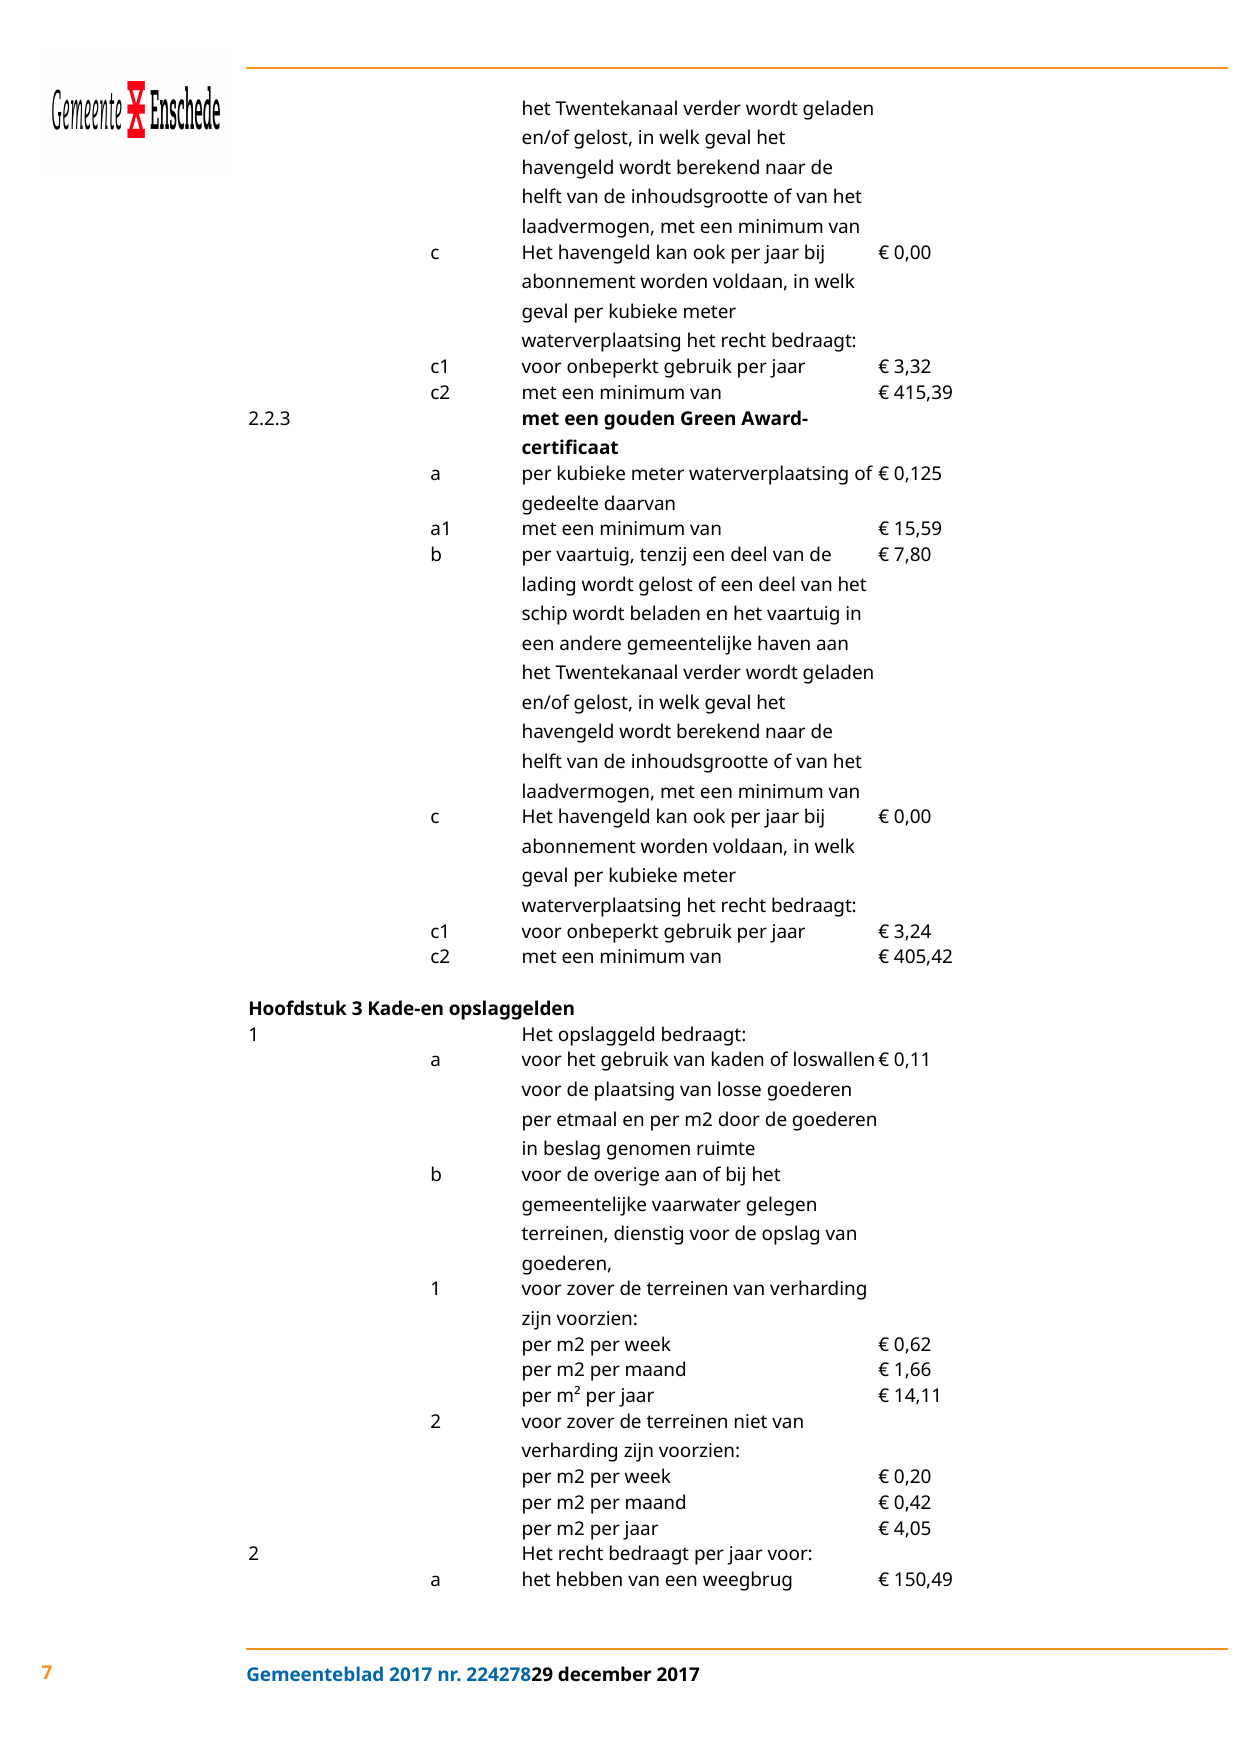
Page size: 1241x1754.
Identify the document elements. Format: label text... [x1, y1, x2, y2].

table_cell Het havengeld kan ook per jaar bij abonnement worden voldaan, in welk geval per kubieke meter waterverplaatsing het recht bedraagt: [521, 239, 878, 353]
table_cell a [430, 460, 521, 515]
table_cell per kubieke meter waterverplaatsing of gedeelte daarvan [521, 460, 878, 515]
table_cell [248, 1566, 430, 1592]
table_cell per m2 per week [521, 1331, 878, 1357]
table_cell voor het gebruik van kaden of loswallen voor de plaatsing van losse goederen per etmaal en per m2 door de goederen in beslag genomen ruimte [521, 1047, 878, 1161]
table_cell het Twentekanaal verder wordt geladen en/of gelost, in welk geval het havengeld wordt berekend naar de helft van de inhoudsgrootte of van het laadvermogen, met een minimum van [521, 95, 878, 239]
table_cell € 0,42 [878, 1489, 1060, 1515]
table_cell € 0,20 [878, 1464, 1060, 1489]
table_cell Het opslaggeld bedraagt: [521, 1021, 878, 1047]
table_cell voor onbeperkt gebruik per jaar [521, 918, 878, 944]
table_cell € 4,05 [878, 1515, 1060, 1541]
table_cell [248, 1331, 430, 1357]
table_cell [248, 379, 430, 405]
table_cell [248, 1383, 430, 1408]
table_cell met een minimum van [521, 379, 878, 405]
table_cell [248, 239, 430, 353]
table_cell per m2 per week [521, 1464, 878, 1489]
table_cell [248, 95, 430, 239]
table_cell b [430, 541, 521, 803]
table_cell per m2 per jaar [521, 1515, 878, 1541]
table_cell € 15,59 [878, 515, 1060, 541]
table_cell € 150,49 [878, 1566, 1060, 1592]
table_cell voor zover de terreinen van verharding zijn voorzien: [521, 1276, 878, 1331]
table_cell Het havengeld kan ook per jaar bij abonnement worden voldaan, in welk geval per kubieke meter waterverplaatsing het recht bedraagt: [521, 804, 878, 918]
table_cell € 7,80 [878, 541, 1060, 803]
table_cell [430, 1021, 521, 1047]
table_cell [430, 1541, 521, 1566]
table_cell € 0,00 [878, 804, 1060, 918]
table_cell [430, 970, 521, 995]
table_cell [430, 1489, 521, 1515]
table_cell [248, 944, 430, 969]
table_cell het hebben van een weegbrug [521, 1566, 878, 1592]
table_cell per vaartuig, tenzij een deel van de lading wordt gelost of een deel van het schip wordt beladen en het vaartuig in een andere gemeentelijke haven aan het Twentekanaal verder wordt geladen en/of gelost, in welk geval het havengeld wordt berekend naar de helft van de inhoudsgrootte of van het laadvermogen, met een minimum van [521, 541, 878, 803]
table_cell € 0,125 [878, 460, 1060, 515]
table_cell [248, 460, 430, 515]
table_cell voor onbeperkt gebruik per jaar [521, 353, 878, 379]
table_cell [248, 1276, 430, 1331]
table_cell € 0,62 [878, 1331, 1060, 1357]
table_cell [248, 1489, 430, 1515]
table_cell [248, 804, 430, 918]
table_cell [248, 1464, 430, 1489]
table_cell € 405,42 [878, 944, 1060, 969]
table_cell c [430, 804, 521, 918]
table_cell c2 [430, 944, 521, 969]
table_cell met een minimum van [521, 944, 878, 969]
table_cell c1 [430, 353, 521, 379]
table_cell [430, 1515, 521, 1541]
table_cell per m2 per maand [521, 1489, 878, 1515]
table_cell per m² per jaar [521, 1383, 878, 1408]
table_cell [430, 95, 521, 239]
picture [41, 47, 231, 172]
table_cell [248, 918, 430, 944]
table_cell c [430, 239, 521, 353]
table_cell 2 [430, 1408, 521, 1463]
table_cell [248, 1408, 430, 1463]
table_cell [248, 1161, 430, 1276]
table_cell [248, 1047, 430, 1161]
table_cell Het recht bedraagt per jaar voor: [521, 1541, 878, 1566]
table_cell [430, 405, 521, 460]
table_cell [248, 353, 430, 379]
table_cell [430, 1464, 521, 1489]
table_cell [248, 1357, 430, 1382]
table_cell [878, 1161, 1060, 1276]
table_cell [878, 1021, 1060, 1047]
table_cell 2 [248, 1541, 430, 1566]
table_cell [878, 1408, 1060, 1463]
table_cell [248, 541, 430, 803]
table_cell [878, 1541, 1060, 1566]
table_cell € 3,24 [878, 918, 1060, 944]
table_cell Hoofdstuk 3 Kade-en opslaggelden [248, 995, 878, 1021]
table_cell met een gouden Green Award-certificaat [521, 405, 878, 460]
table_cell [878, 970, 1060, 995]
table_cell [878, 995, 1060, 1021]
table_cell [430, 1357, 521, 1382]
table_cell b [430, 1161, 521, 1276]
table_cell [430, 1331, 521, 1357]
table_cell € 3,32 [878, 353, 1060, 379]
table_cell [248, 515, 430, 541]
table_cell 1 [430, 1276, 521, 1331]
table_cell € 1,66 [878, 1357, 1060, 1382]
table_cell voor de overige aan of bij het gemeentelijke vaarwater gelegen terreinen, dienstig voor de opslag van goederen, [521, 1161, 878, 1276]
table_cell € 0,11 [878, 1047, 1060, 1161]
table_cell per m2 per maand [521, 1357, 878, 1382]
table_cell a1 [430, 515, 521, 541]
table_cell a [430, 1047, 521, 1161]
table_cell [521, 970, 878, 995]
table_cell [248, 970, 430, 995]
table_cell [878, 1276, 1060, 1331]
table_cell met een minimum van [521, 515, 878, 541]
table_cell voor zover de terreinen niet van verharding zijn voorzien: [521, 1408, 878, 1463]
table_cell € 0,00 [878, 239, 1060, 353]
table_cell € 14,11 [878, 1383, 1060, 1408]
table_cell c1 [430, 918, 521, 944]
table_cell a [430, 1566, 521, 1592]
table_cell [430, 1383, 521, 1408]
table_cell 1 [248, 1021, 430, 1047]
table_cell [248, 1515, 430, 1541]
table_cell [878, 405, 1060, 460]
table_cell c2 [430, 379, 521, 405]
table_cell € 415,39 [878, 379, 1060, 405]
table_cell [878, 95, 1060, 239]
table_cell 2.2.3 [248, 405, 430, 460]
